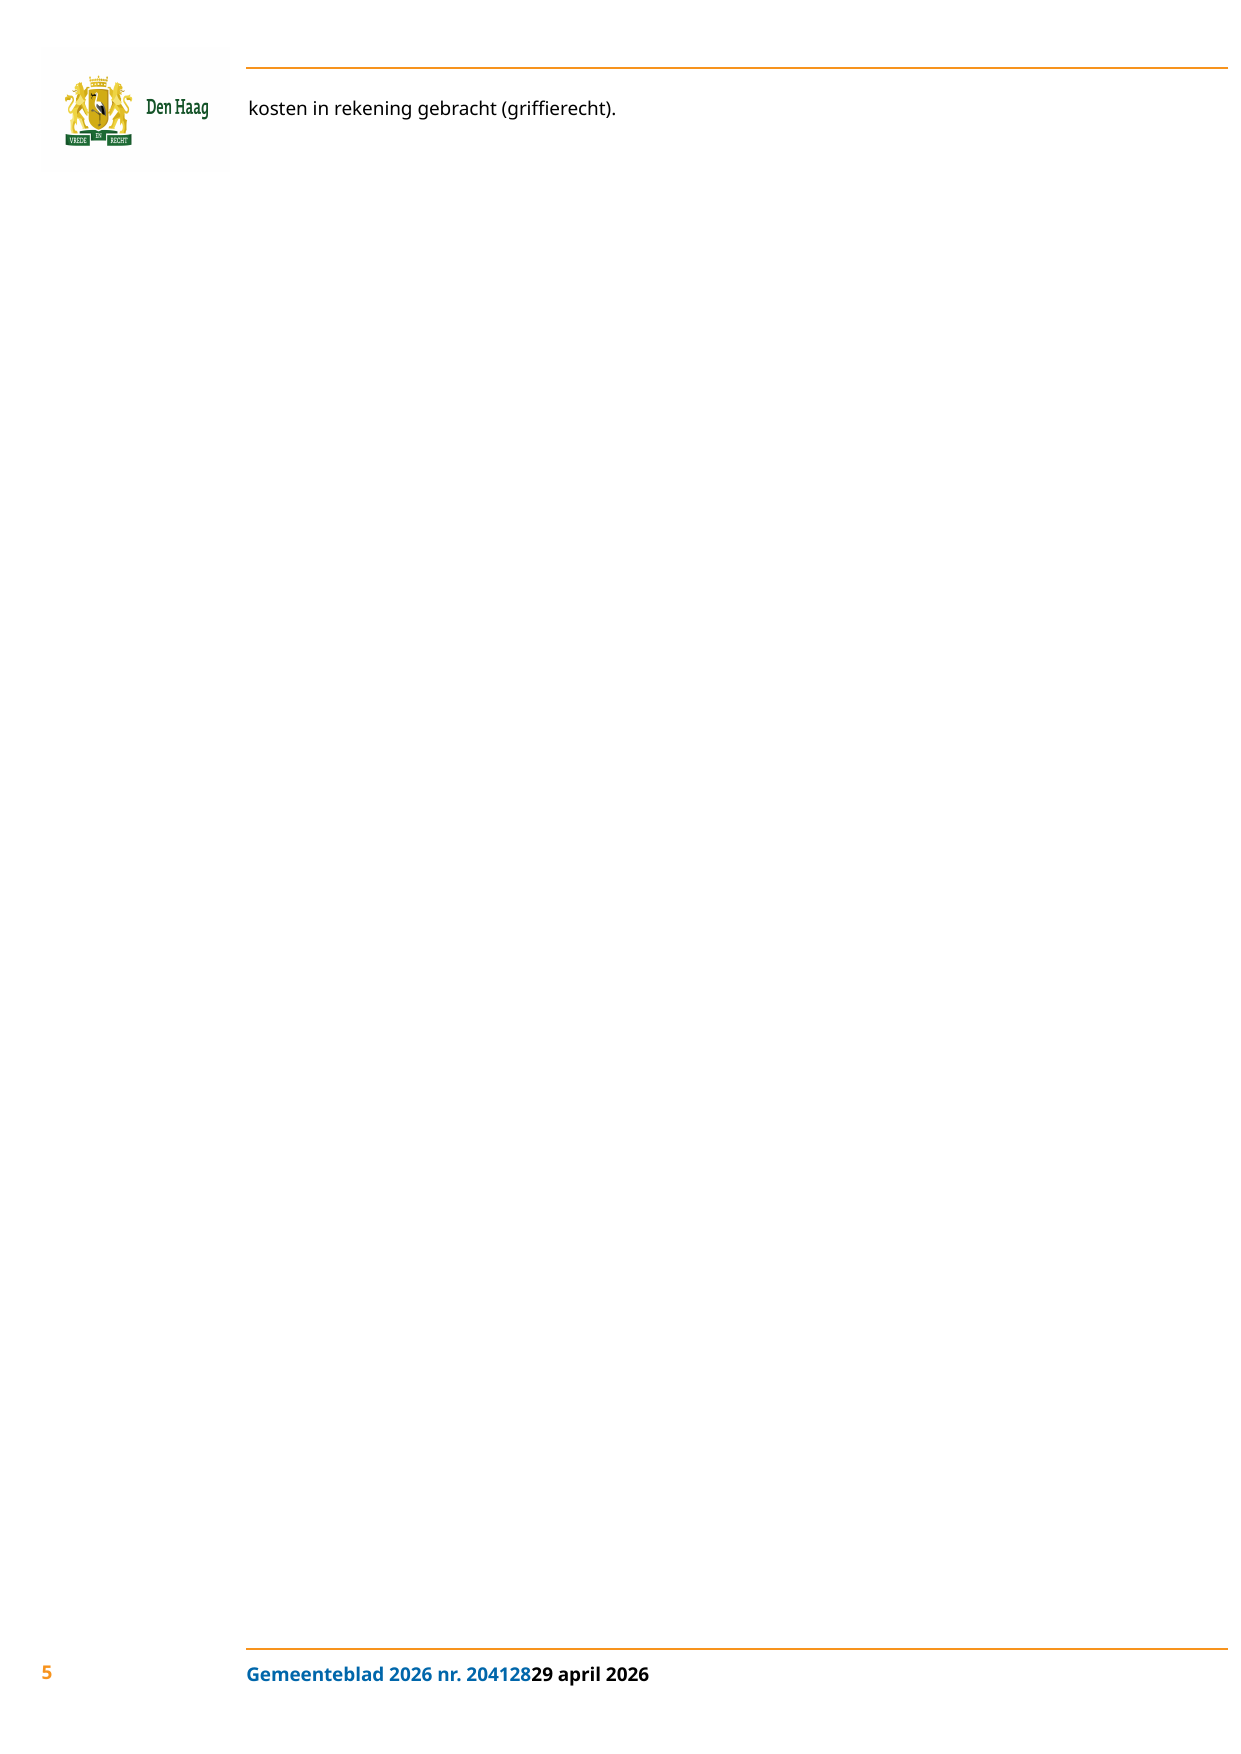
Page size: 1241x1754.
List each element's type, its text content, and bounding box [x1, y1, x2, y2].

picture [41, 47, 231, 172]
text kosten in rekening gebracht (griffierecht). [248, 95, 1152, 121]
